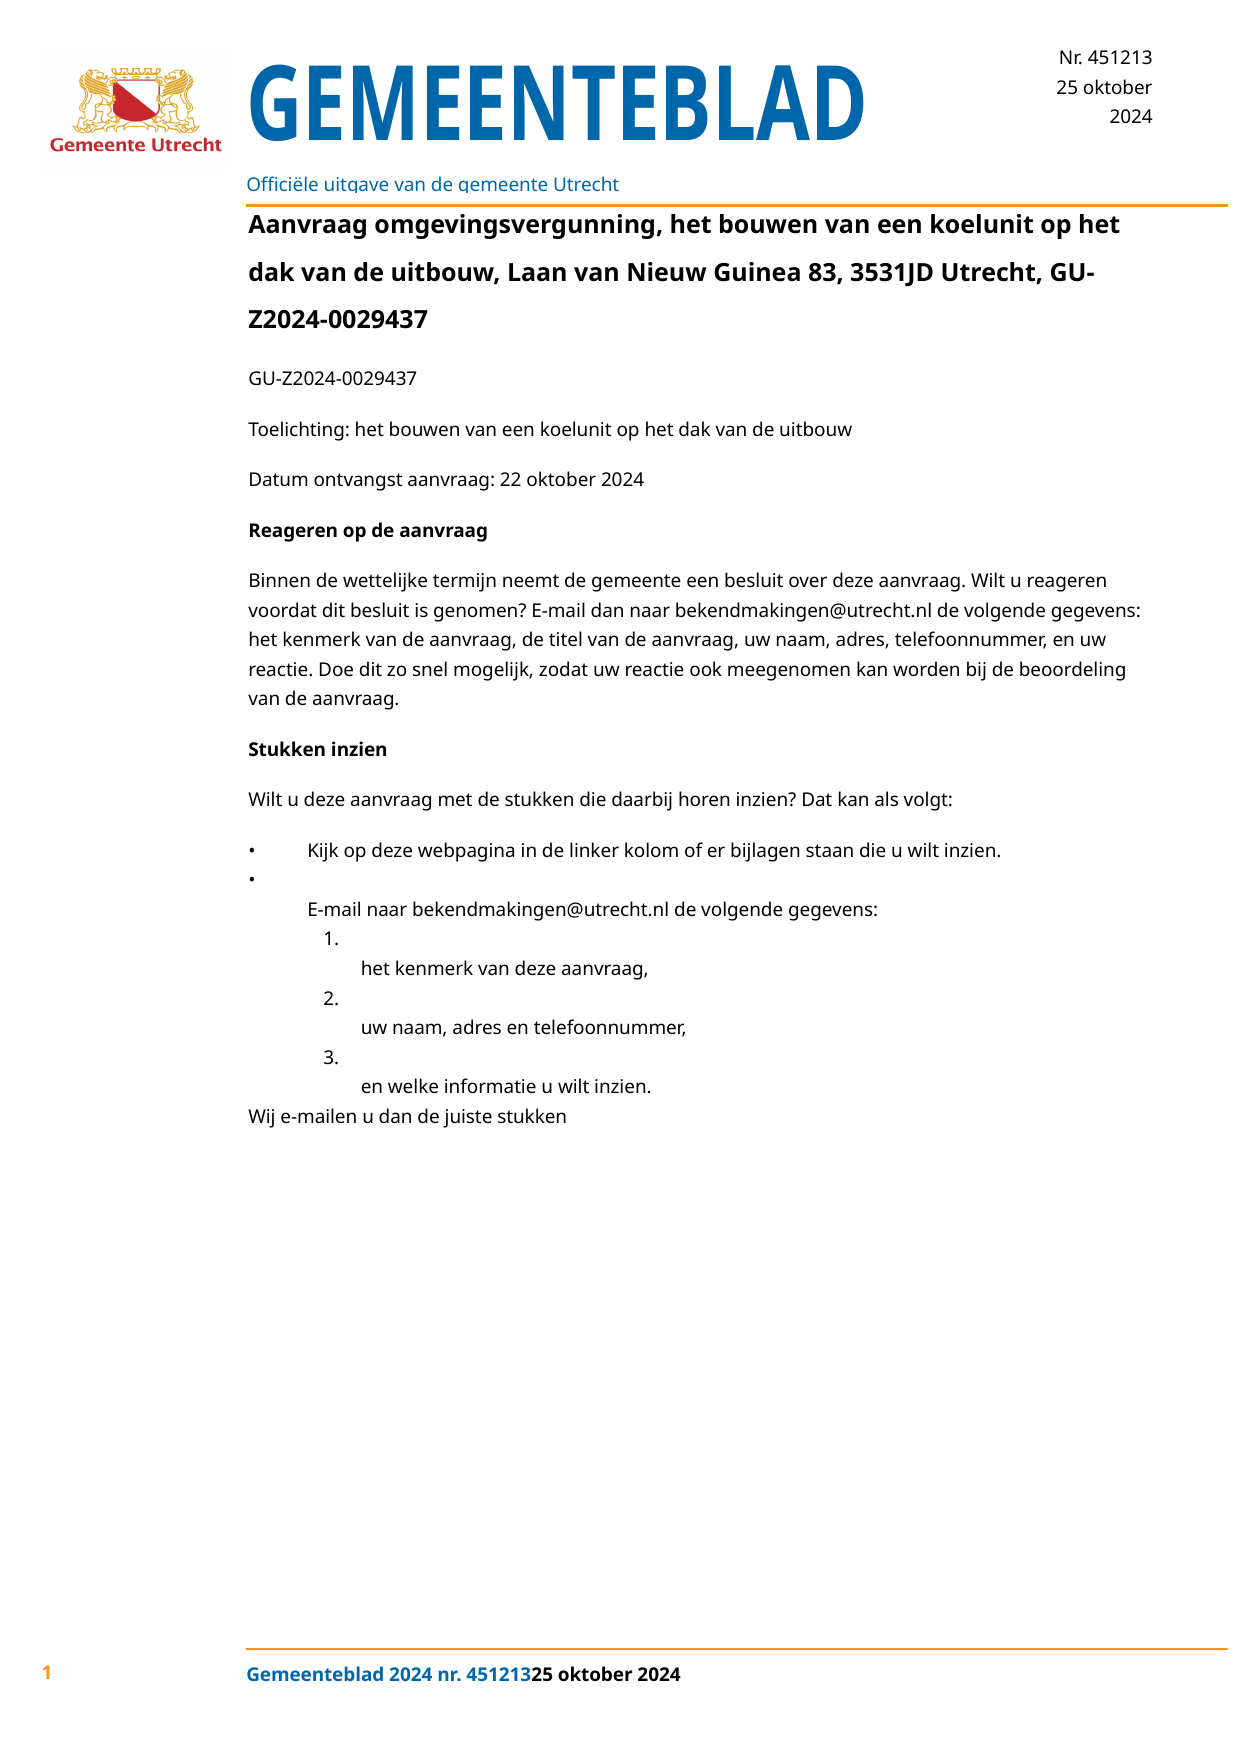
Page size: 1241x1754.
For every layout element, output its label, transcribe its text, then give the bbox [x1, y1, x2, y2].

text Toelichting: het bouwen van een koelunit op het dak van de uitbouw [248, 416, 1152, 442]
text Wij e-mailen u dan de juiste stukken [248, 1103, 1152, 1129]
list en welke informatie u wilt inzien. [323, 1073, 1152, 1099]
text Wilt u deze aanvraag met de stukken die daarbij horen inzien? Dat kan als volgt: [248, 786, 1152, 812]
list E-mail naar bekendmakingen@utrecht.nl de volgende gegevens: [248, 896, 1152, 922]
picture [41, 47, 231, 172]
text Reageren op de aanvraag [248, 517, 1152, 542]
text GU-Z2024-0029437 [248, 366, 1152, 391]
list het kenmerk van deze aanvraag, [323, 955, 1152, 981]
text Datum ontvangst aanvraag: 22 oktober 2024 [248, 466, 1152, 492]
text Aanvraag omgevingsvergunning, het bouwen van een koelunit op het dak van de uitbouw, Laan van Nieuw Guinea 83, 3531JD Utrecht, GU-Z2024-0029437 [248, 207, 1152, 336]
list Kijk op deze webpagina in de linker kolom of er bijlagen staan die u wilt inzien. [248, 837, 1152, 862]
list uw naam, adres en telefoonnummer, [323, 1014, 1152, 1040]
text Binnen de wettelijke termijn neemt de gemeente een besluit over deze aanvraag. Wilt u reageren voordat dit besluit is genomen? E-mail dan naar bekendmakingen@utrecht.nl de volgende gegevens: het kenmerk van de aanvraag, de titel van de aanvraag, uw naam, adres, telefoonnummer, en uw reactie. Doe dit zo snel mogelijk, zodat uw reactie ook meegenomen kan worden bij de beoordeling van de aanvraag. [248, 567, 1152, 711]
text Stukken inzien [248, 736, 1152, 762]
